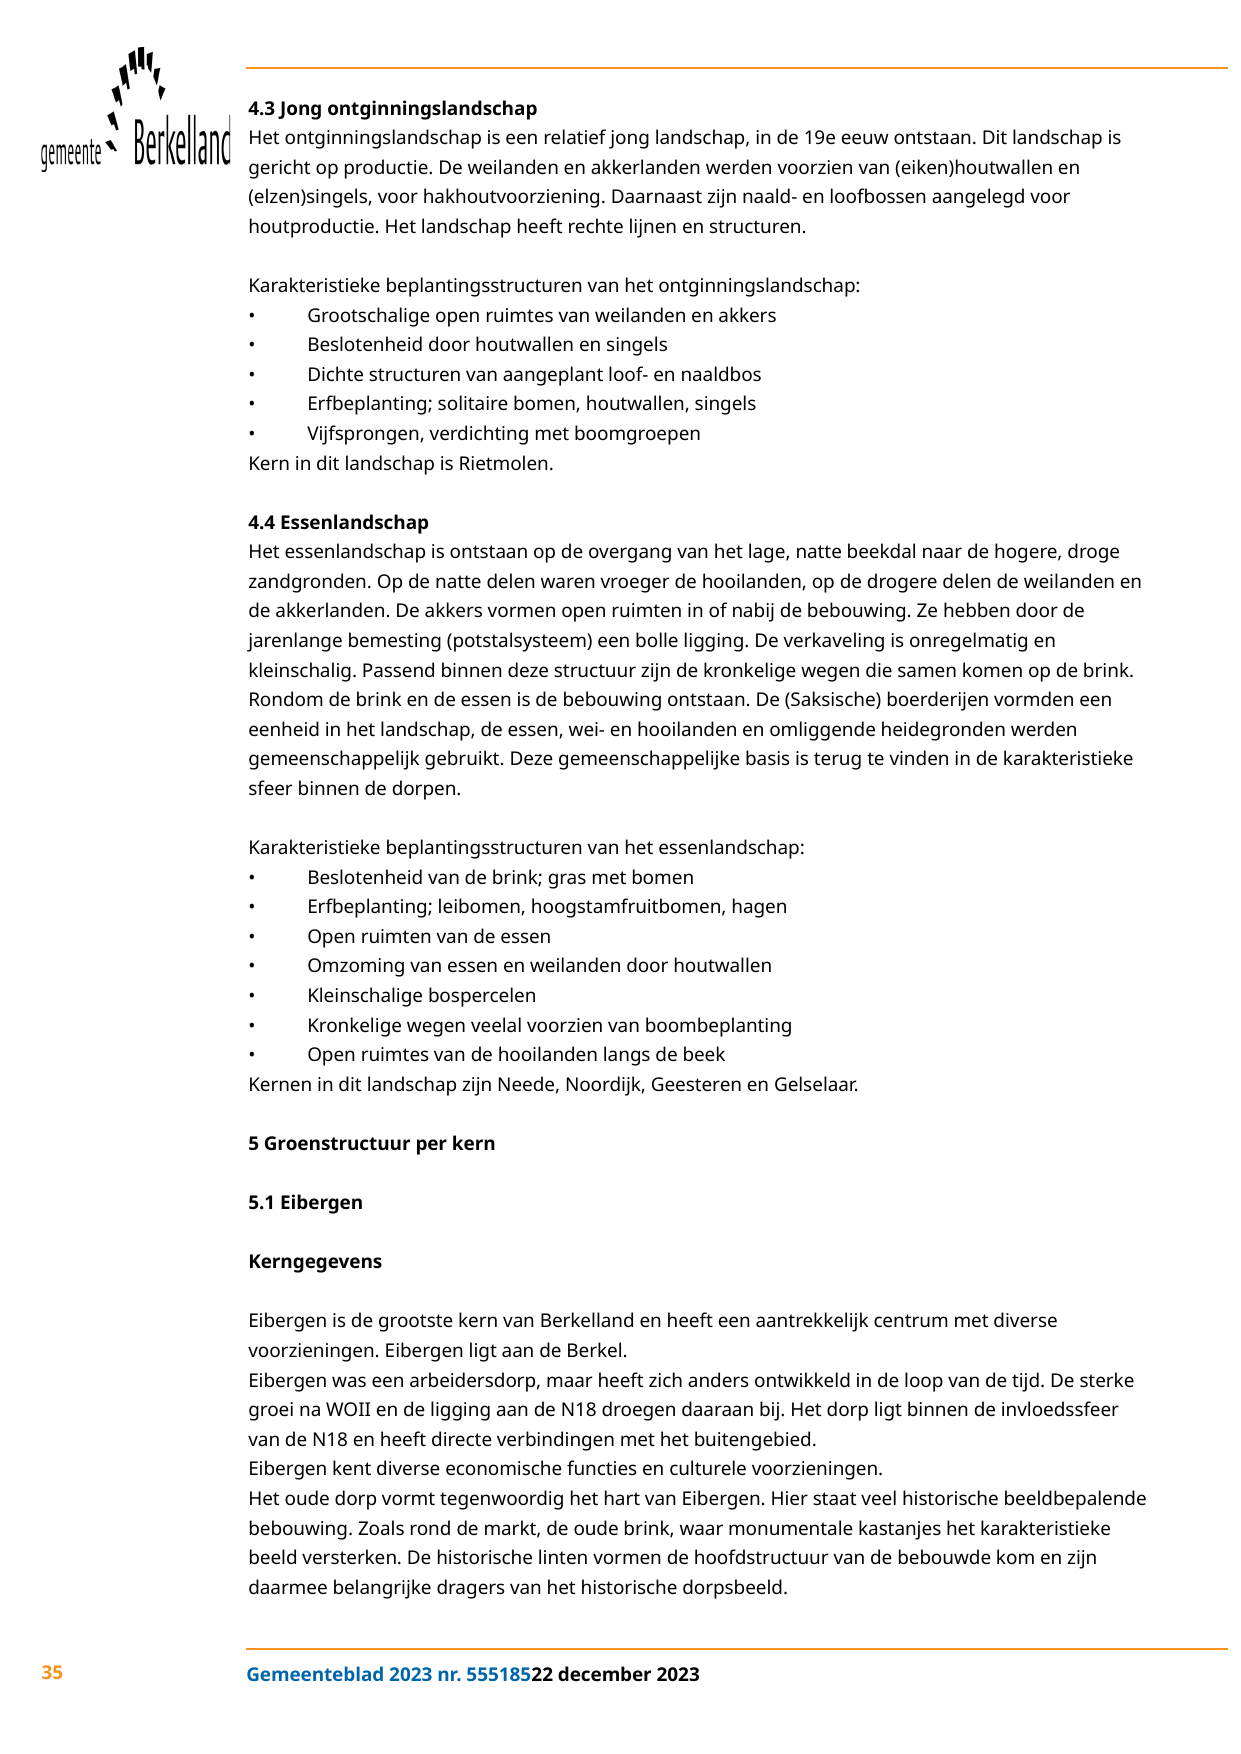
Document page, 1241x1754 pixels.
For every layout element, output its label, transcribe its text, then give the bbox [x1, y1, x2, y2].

text Eibergen was een arbeidersdorp, maar heeft zich anders ontwikkeld in de loop van de tijd. De sterke groei na WOII en de ligging aan de N18 droegen daaraan bij. Het dorp ligt binnen de invloedssfeer van de N18 en heeft directe verbindingen met het buitengebied. [248, 1367, 1152, 1452]
list Erfbeplanting; leibomen, hoogstamfruitbomen, hagen [248, 893, 1152, 919]
text Karakteristieke beplantingsstructuren van het essenlandschap: [248, 834, 1152, 860]
text Eibergen kent diverse economische functies en culturele voorzieningen. [248, 1456, 1152, 1481]
text Kern in dit landschap is Rietmolen. [248, 450, 1152, 476]
text 4.3 Jong ontginningslandschap [248, 95, 1152, 121]
list Open ruimtes van de hooilanden langs de beek [248, 1041, 1152, 1067]
list Dichte structuren van aangeplant loof- en naaldbos [248, 361, 1152, 387]
text 5 Groenstructuur per kern [248, 1130, 1152, 1156]
text Kerngegevens [248, 1248, 1152, 1274]
text Karakteristieke beplantingsstructuren van het ontginningslandschap: [248, 272, 1152, 298]
list Erfbeplanting; solitaire bomen, houtwallen, singels [248, 391, 1152, 416]
list Kleinschalige bospercelen [248, 982, 1152, 1008]
list Open ruimten van de essen [248, 923, 1152, 949]
list Omzoming van essen en weilanden door houtwallen [248, 953, 1152, 978]
text Kernen in dit landschap zijn Neede, Noordijk, Geesteren en Gelselaar. [248, 1071, 1152, 1097]
text Het ontginningslandschap is een relatief jong landschap, in de 19e eeuw ontstaan. Dit landschap is gericht op productie. De weilanden en akkerlanden werden voorzien van (eiken)houtwallen en (elzen)singels, voor hakhoutvoorziening. Daarnaast zijn naald- en loofbossen aangelegd voor houtproductie. Het landschap heeft rechte lijnen en structuren. [248, 124, 1152, 239]
text 5.1 Eibergen [248, 1189, 1152, 1215]
list Beslotenheid door houtwallen en singels [248, 331, 1152, 357]
text 4.4 Essenlandschap [248, 509, 1152, 535]
list Vijfsprongen, verdichting met boomgroepen [248, 420, 1152, 446]
list Grootschalige open ruimtes van weilanden en akkers [248, 302, 1152, 328]
list Beslotenheid van de brink; gras met bomen [248, 864, 1152, 890]
list Kronkelige wegen veelal voorzien van boombeplanting [248, 1012, 1152, 1038]
text Het essenlandschap is ontstaan op de overgang van het lage, natte beekdal naar de hogere, droge zandgronden. Op de natte delen waren vroeger de hooilanden, op de drogere delen de weilanden en de akkerlanden. De akkers vormen open ruimten in of nabij de bebouwing. Ze hebben door de jarenlange bemesting (potstalsysteem) een bolle ligging. De verkaveling is onregelmatig en kleinschalig. Passend binnen deze structuur zijn de kronkelige wegen die samen komen op de brink. Rondom de brink en de essen is de bebouwing ontstaan. De (Saksische) boerderijen vormden een eenheid in het landschap, de essen, wei- en hooilanden en omliggende heidegronden werden gemeenschappelijk gebruikt. Deze gemeenschappelijke basis is terug te vinden in de karakteristieke sfeer binnen de dorpen. [248, 538, 1152, 801]
text Eibergen is de grootste kern van Berkelland en heeft een aantrekkelijk centrum met diverse voorzieningen. Eibergen ligt aan de Berkel. [248, 1308, 1152, 1363]
text Het oude dorp vormt tegenwoordig het hart van Eibergen. Hier staat veel historische beeldbepalende bebouwing. Zoals rond de markt, de oude brink, waar monumentale kastanjes het karakteristieke beeld versterken. De historische linten vormen de hoofdstructuur van de bebouwde kom en zijn daarmee belangrijke dragers van het historische dorpsbeeld. [248, 1485, 1152, 1600]
picture [41, 47, 231, 172]
